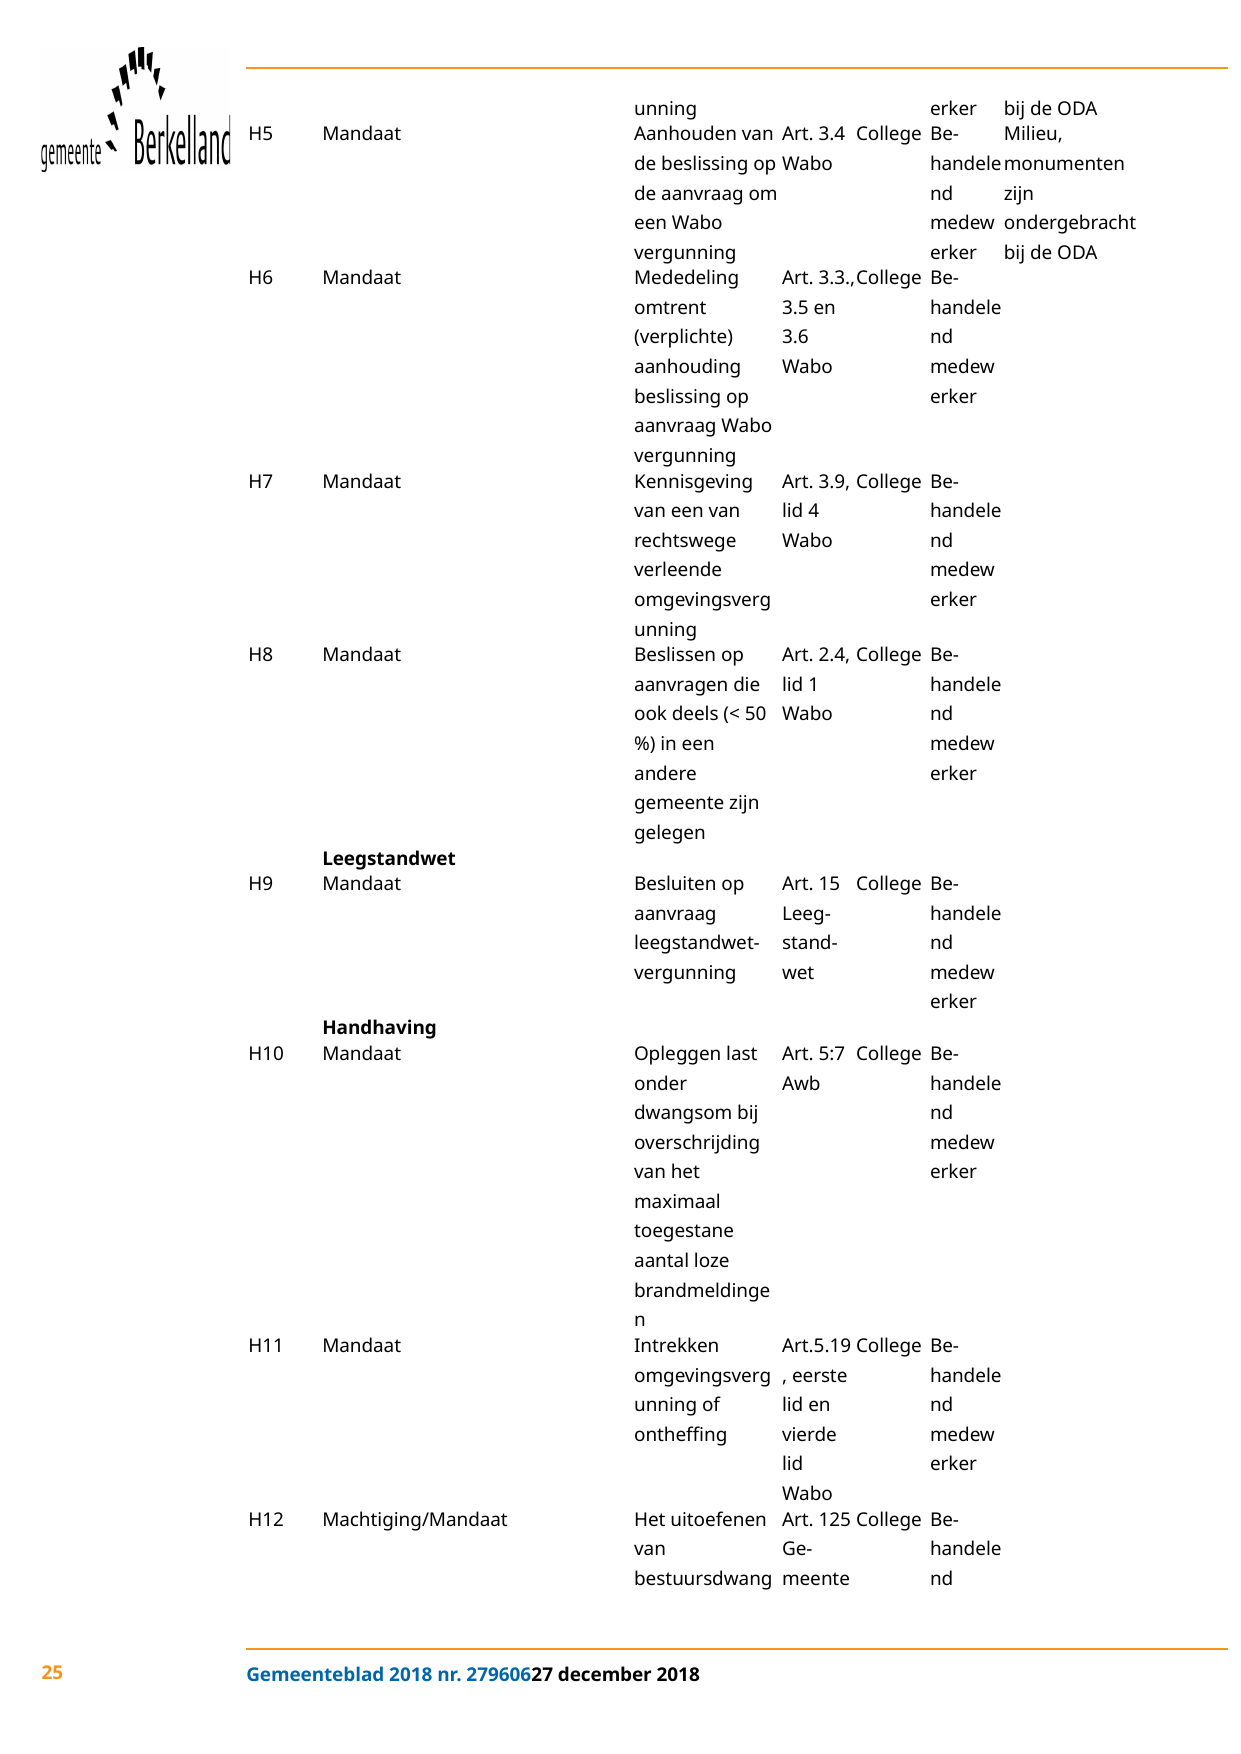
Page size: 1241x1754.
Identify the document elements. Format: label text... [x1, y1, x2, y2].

table_cell [782, 95, 856, 121]
table_cell Be- handelend medewerker [930, 1040, 1004, 1332]
table_cell Mandaat [322, 468, 634, 641]
table_cell Art. 3.4 Wabo [782, 121, 856, 264]
table_cell College [856, 1332, 930, 1506]
table_cell [1004, 265, 1152, 468]
table_cell Art.5.19, eerste lid en vierde lid Wabo [782, 1332, 856, 1506]
table_cell Besluiten op aanvraag leegstandwet- vergunning [634, 870, 782, 1014]
table_cell [856, 95, 930, 121]
table_cell Mandaat [322, 121, 634, 264]
table_cell Be- handelend medewerker [930, 1332, 1004, 1506]
table_cell [1004, 870, 1152, 1014]
table_cell Art. 15 Leeg- stand- wet [782, 870, 856, 1014]
table_cell bij de ODA [1004, 95, 1152, 121]
table_cell [1004, 1506, 1152, 1591]
table_cell Kennisgeving van een van rechtswege verleende omgevingsvergunning [634, 468, 782, 641]
table_cell Be- handelend medewerker [930, 468, 1004, 641]
table_cell H10 [248, 1040, 322, 1332]
table_cell Mandaat [322, 870, 634, 1014]
table_cell Opleggen last onder dwangsom bij overschrijding van het maximaal toegestane aantal loze brandmeldingen [634, 1040, 782, 1332]
table_cell erker [930, 95, 1004, 121]
table_cell Mandaat [322, 1332, 634, 1506]
table_cell H7 [248, 468, 322, 641]
table_cell Milieu, monumenten zijn ondergebracht bij de ODA [1004, 121, 1152, 264]
table_cell Art. 3.9, lid 4 Wabo [782, 468, 856, 641]
table_cell Aanhouden van de beslissing op de aanvraag om een Wabo vergunning [634, 121, 782, 264]
table_cell College [856, 870, 930, 1014]
table_cell Be- handelend medewerker [930, 121, 1004, 264]
table_cell College [856, 468, 930, 641]
table_cell [1004, 1332, 1152, 1506]
table_cell Be- handelend medewerker [930, 641, 1004, 845]
table_cell College [856, 1040, 930, 1332]
table_cell [1004, 468, 1152, 641]
table_cell Leegstandwet [322, 845, 1152, 870]
table_cell H6 [248, 265, 322, 468]
table_cell H5 [248, 121, 322, 264]
table_cell Mandaat [322, 1040, 634, 1332]
table_cell [248, 845, 322, 870]
table_cell [248, 1015, 322, 1040]
table_cell College [856, 121, 930, 264]
table_cell Mandaat [322, 265, 634, 468]
table_cell Mandaat [322, 641, 634, 845]
table_cell Intrekken omgevingsvergunning of ontheffing [634, 1332, 782, 1506]
table_cell College [856, 1506, 930, 1591]
table_cell H9 [248, 870, 322, 1014]
table_cell College [856, 265, 930, 468]
table_cell Handhaving [322, 1015, 1152, 1040]
table_cell Art. 2.4, lid 1 Wabo [782, 641, 856, 845]
table_cell [248, 95, 322, 121]
picture [41, 47, 231, 172]
table_cell Machtiging/Mandaat [322, 1506, 634, 1591]
table_cell H11 [248, 1332, 322, 1506]
table_cell [1004, 641, 1152, 845]
table_cell H8 [248, 641, 322, 845]
table_cell Mededeling omtrent (verplichte) aanhouding beslissing op aanvraag Wabo vergunning [634, 265, 782, 468]
table_cell College [856, 641, 930, 845]
table_cell [322, 95, 634, 121]
table_cell unning [634, 95, 782, 121]
table_cell Be- handelend [930, 1506, 1004, 1591]
table_cell [1004, 1040, 1152, 1332]
table_cell Be- handelend medewerker [930, 265, 1004, 468]
table_cell Be- handelend medewerker [930, 870, 1004, 1014]
table_cell Art. 125 Ge- meente [782, 1506, 856, 1591]
table_cell H12 [248, 1506, 322, 1591]
table_cell Art. 5:7 Awb [782, 1040, 856, 1332]
table_cell Beslissen op aanvragen die ook deels (< 50 %) in een andere gemeente zijn gelegen [634, 641, 782, 845]
table_cell Het uitoefenen van bestuursdwang [634, 1506, 782, 1591]
table_cell Art. 3.3., 3.5 en 3.6 Wabo [782, 265, 856, 468]
